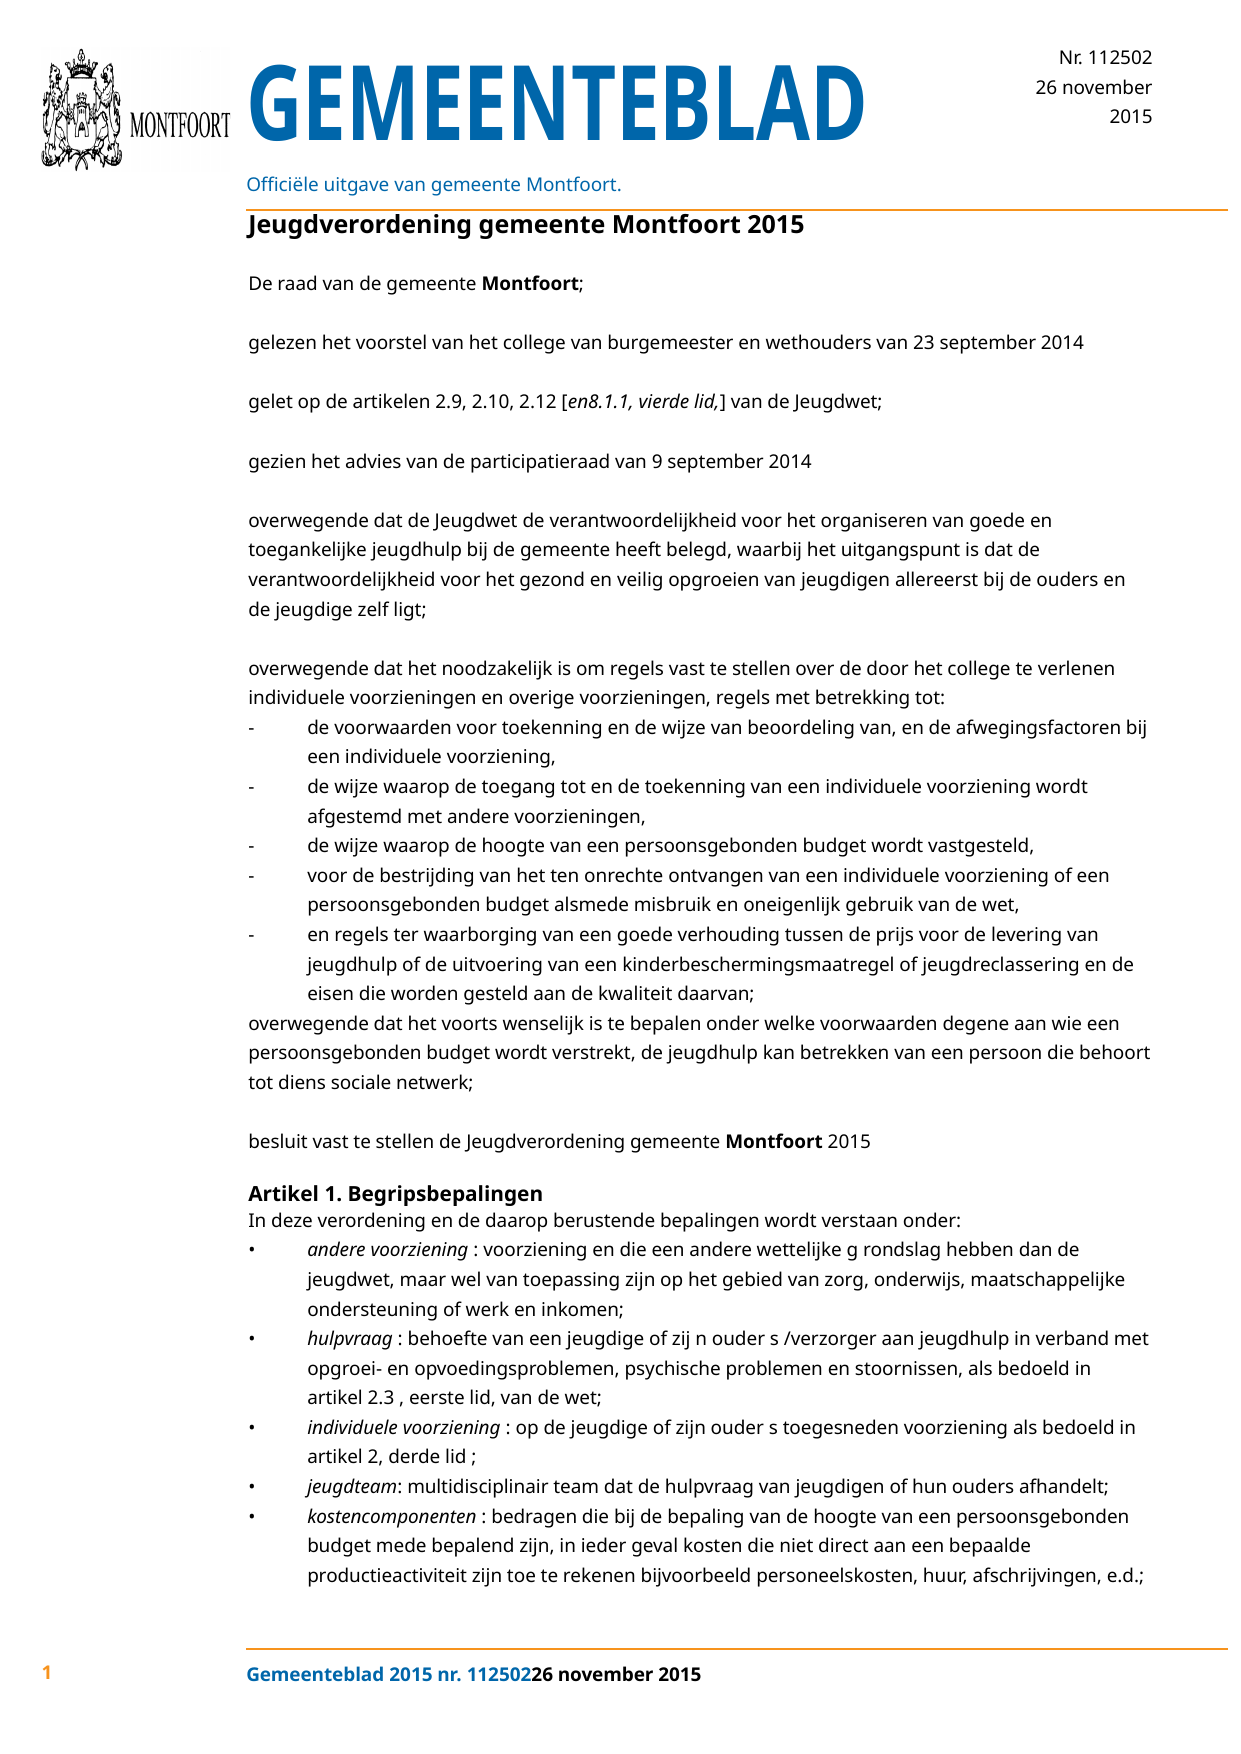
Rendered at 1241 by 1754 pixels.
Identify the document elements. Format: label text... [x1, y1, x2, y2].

list hulpvraag : behoefte van een jeugdige of zij n ouder s /verzorger aan jeugdhulp in verband met opgroei- en opvoedingsproblemen, psychische problemen en stoornissen, als bedoeld in artikel 2.3 , eerste lid, van de wet; [248, 1325, 1152, 1410]
text Artikel 1. Begripsbepalingen [248, 1179, 1152, 1207]
text In deze verordening en de daarop berustende bepalingen wordt verstaan onder: [248, 1207, 1152, 1233]
list voor de bestrijding van het ten onrechte ontvangen van een individuele voorziening of een persoonsgebonden budget alsmede misbruik en oneigenlijk gebruik van de wet, [248, 862, 1152, 917]
list de wijze waarop de toegang tot en de toekenning van een individuele voorziening wordt afgestemd met andere voorzieningen, [248, 773, 1152, 828]
list jeugdteam: multidisciplinair team dat de hulpvraag van jeugdigen of hun ouders afhandelt; [248, 1473, 1152, 1499]
text De raad van de gemeente Montfoort; [248, 270, 1152, 296]
text overwegende dat het voorts wenselijk is te bepalen onder welke voorwaarden degene aan wie een persoonsgebonden budget wordt verstrekt, de jeugdhulp kan betrekken van een persoon die behoort tot diens sociale netwerk; [248, 1010, 1152, 1095]
text gezien het advies van de participatieraad van 9 september 2014 [248, 448, 1152, 473]
text besluit vast te stellen de Jeugdverordening gemeente Montfoort 2015 [248, 1128, 1152, 1154]
list de wijze waarop de hoogte van een persoonsgebonden budget wordt vastgesteld, [248, 832, 1152, 858]
text Jeugdverordening gemeente Montfoort 2015 [248, 211, 1152, 241]
text overwegende dat de Jeugdwet de verantwoordelijkheid voor het organiseren van goede en toegankelijke jeugdhulp bij de gemeente heeft belegd, waarbij het uitgangspunt is dat de verantwoordelijkheid voor het gezond en veilig opgroeien van jeugdigen allereerst bij de ouders en de jeugdige zelf ligt; [248, 507, 1152, 621]
text gelezen het voorstel van het college van burgemeester en wethouders van 23 september 2014 [248, 329, 1152, 355]
list andere voorziening : voorziening en die een andere wettelijke g rondslag hebben dan de jeugdwet, maar wel van toepassing zijn op het gebied van zorg, onderwijs, maatschappelijke ondersteuning of werk en inkomen; [248, 1237, 1152, 1322]
list en regels ter waarborging van een goede verhouding tussen de prijs voor de levering van jeugdhulp of de uitvoering van een kinderbeschermingsmaatregel of jeugdreclassering en de eisen die worden gesteld aan de kwaliteit daarvan; [248, 921, 1152, 1006]
text overwegende dat het noodzakelijk is om regels vast te stellen over de door het college te verlenen individuele voorzieningen en overige voorzieningen, regels met betrekking tot: [248, 655, 1152, 710]
list individuele voorziening : op de jeugdige of zijn ouder s toegesneden voorziening als bedoeld in artikel 2, derde lid ; [248, 1414, 1152, 1469]
list kostencomponenten : bedragen die bij de bepaling van de hoogte van een persoonsgebonden budget mede bepalend zijn, in ieder geval kosten die niet direct aan een bepaalde productieactiviteit zijn toe te rekenen bijvoorbeeld personeelskosten, huur, afschrijvingen, e.d.; [248, 1503, 1152, 1588]
text gelet op de artikelen 2.9, 2.10, 2.12 [en8.1.1, vierde lid,] van de Jeugdwet; [248, 389, 1152, 414]
picture [41, 47, 231, 172]
list de voorwaarden voor toekenning en de wijze van beoordeling van, en de afwegingsfactoren bij een individuele voorziening, [248, 714, 1152, 769]
